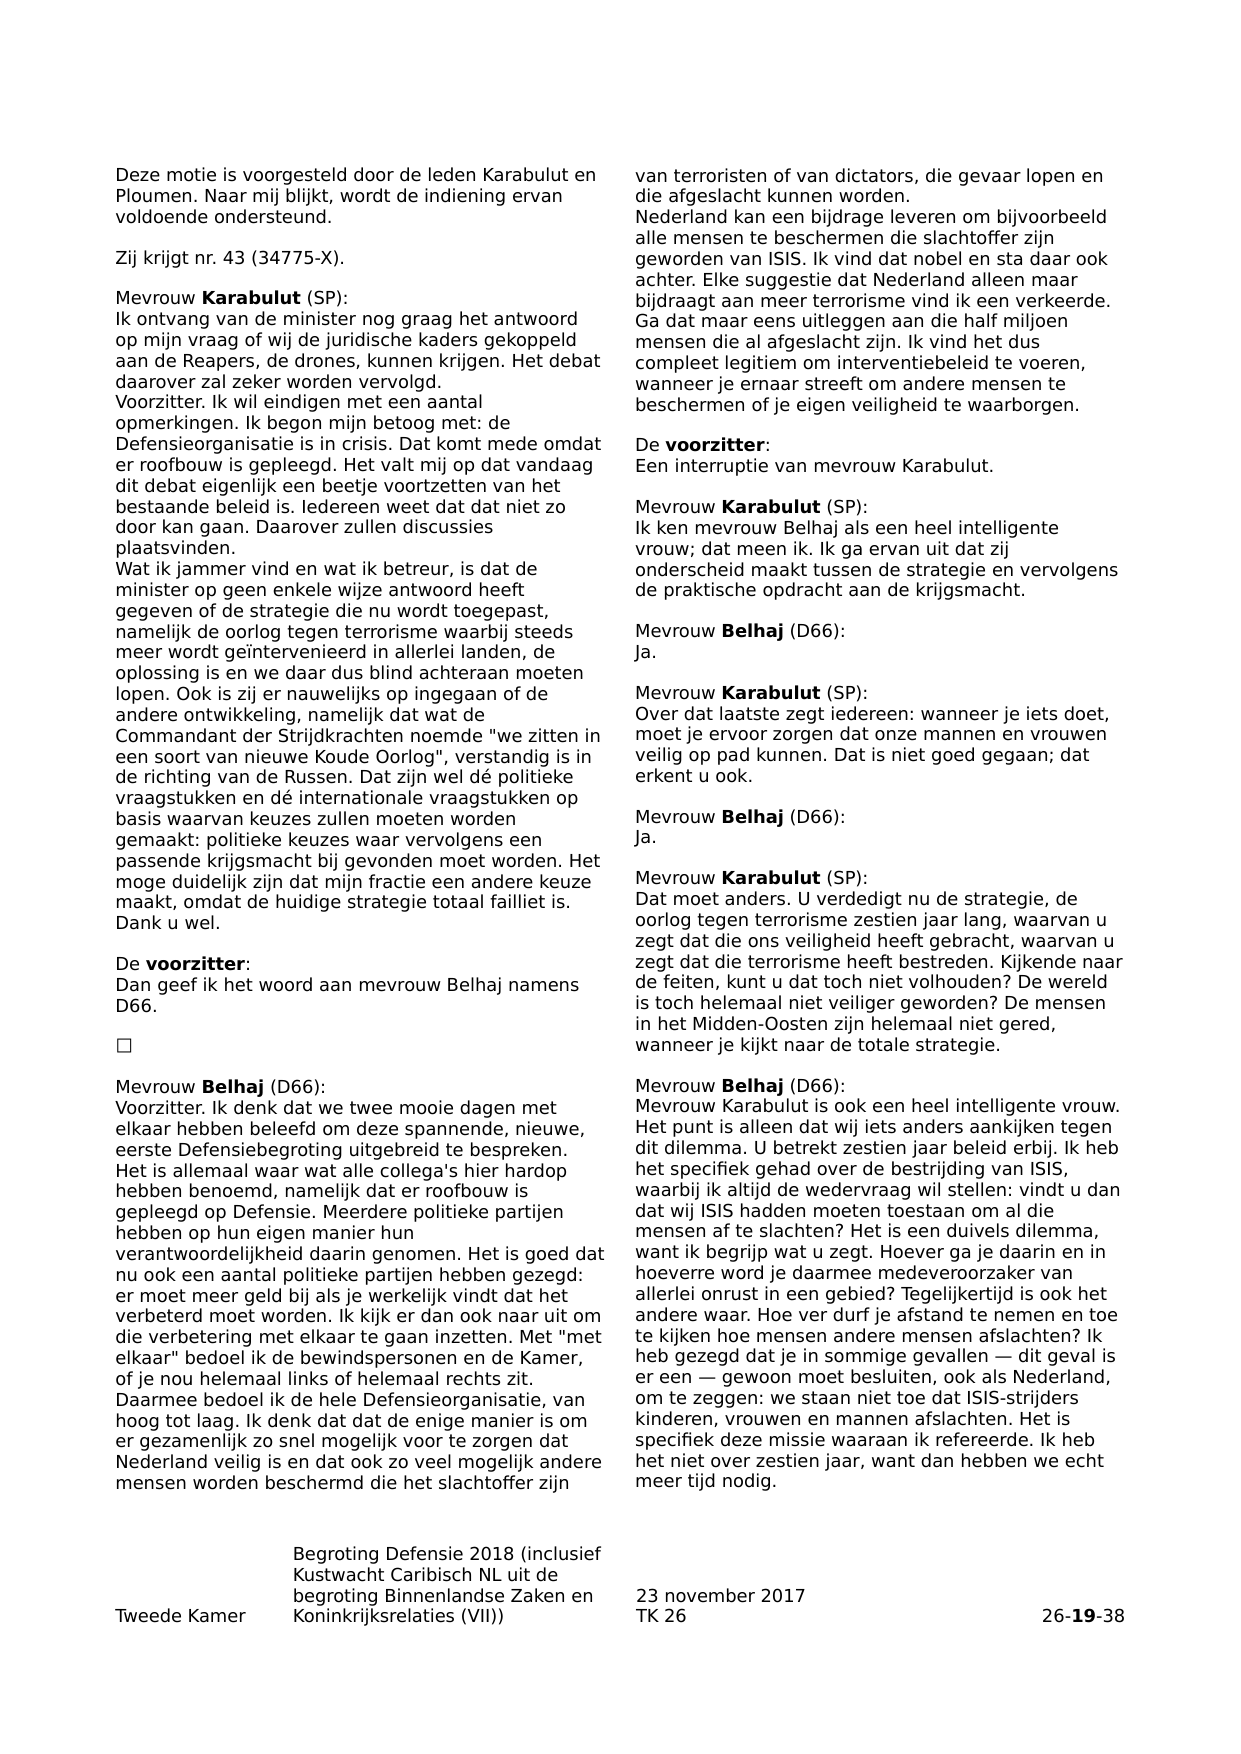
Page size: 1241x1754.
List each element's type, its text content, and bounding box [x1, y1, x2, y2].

text Mevrouw Belhaj (D66): [115, 1077, 605, 1098]
text Dat moet anders. U verdedigt nu de strategie, de oorlog tegen terrorisme zestien jaar lang, waarvan u zegt dat die ons veiligheid heeft gebracht, waarvan u zegt dat die terrorisme heeft bestreden. Kijkende naar de feiten, kunt u dat toch niet volhouden? De wereld is toch helemaal niet veiliger geworden? De mensen in het Midden-Oosten zijn helemaal niet gered, wanneer je kijkt naar de totale strategie. [635, 889, 1125, 1056]
text Voorzitter. Ik denk dat we twee mooie dagen met elkaar hebben beleefd om deze spannende, nieuwe, eerste Defensiebegroting uitgebreid te bespreken. Het is allemaal waar wat alle collega's hier hardop hebben benoemd, namelijk dat er roofbouw is gepleegd op Defensie. Meerdere politieke partijen hebben op hun eigen manier hun verantwoordelijkheid daarin genomen. Het is goed dat nu ook een aantal politieke partijen hebben gezegd: er moet meer geld bij als je werkelijk vindt dat het verbeterd moet worden. Ik kijk er dan ook naar uit om die verbetering met elkaar te gaan inzetten. Met "met elkaar" bedoel ik de bewindspersonen en de Kamer, of je nou helemaal links of helemaal rechts zit. Daarmee bedoel ik de hele Defensieorganisatie, van hoog tot laag. Ik denk dat dat de enige manier is om er gezamenlijk zo snel mogelijk voor te zorgen dat Nederland veilig is en dat ook zo veel mogelijk andere mensen worden beschermd die het slachtoffer zijn [115, 1098, 605, 1494]
text Mevrouw Belhaj (D66): [635, 807, 1125, 827]
text Ja. [635, 642, 1125, 662]
text Voorzitter. Ik wil eindigen met een aantal opmerkingen. Ik begon mijn betoog met: de Defensieorganisatie is in crisis. Dat komt mede omdat er roofbouw is gepleegd. Het valt mij op dat vandaag dit debat eigenlijk een beetje voortzetten van het bestaande beleid is. Iedereen weet dat dat niet zo door kan gaan. Daarover zullen discussies plaatsvinden. [115, 392, 605, 559]
text Nederland kan een bijdrage leveren om bijvoorbeeld alle mensen te beschermen die slachtoffer zijn geworden van ISIS. Ik vind dat nobel en sta daar ook achter. Elke suggestie dat Nederland alleen maar bijdraagt aan meer terrorisme vind ik een verkeerde. Ga dat maar eens uitleggen aan die half miljoen mensen die al afgeslacht zijn. Ik vind het dus compleet legitiem om interventiebeleid te voeren, wanneer je ernaar streeft om andere mensen te beschermen of je eigen veiligheid te waarborgen. [635, 207, 1125, 415]
text Ja. [635, 827, 1125, 848]
text Mevrouw Karabulut is ook een heel intelligente vrouw. Het punt is alleen dat wij iets anders aankijken tegen dit dilemma. U betrekt zestien jaar beleid erbij. Ik heb het specifiek gehad over de bestrijding van ISIS, waarbij ik altijd de wedervraag wil stellen: vindt u dan dat wij ISIS hadden moeten toestaan om al die mensen af te slachten? Het is een duivels dilemma, want ik begrijp wat u zegt. Hoever ga je daarin en in hoeverre word je daarmee medeveroorzaker van allerlei onrust in een gebied? Tegelijkertijd is ook het andere waar. Hoe ver durf je afstand te nemen en toe te kijken hoe mensen andere mensen afslachten? Ik heb gezegd dat je in sommige gevallen — dit geval is er een — gewoon moet besluiten, ook als Nederland, om te zeggen: we staan niet toe dat ISIS-strijders kinderen, vrouwen en mannen afslachten. Het is specifiek deze missie waaraan ik refereerde. Ik heb het niet over zestien jaar, want dan hebben we echt meer tijd nodig. [635, 1096, 1125, 1492]
text De voorzitter: [635, 435, 1125, 456]
text Een interruptie van mevrouw Karabulut. [635, 456, 1125, 477]
text Mevrouw Belhaj (D66): [635, 1076, 1125, 1096]
text Ik ken mevrouw Belhaj als een heel intelligente vrouw; dat meen ik. Ik ga ervan uit dat zij onderscheid maakt tussen de strategie en vervolgens de praktische opdracht aan de krijgsmacht. [635, 518, 1125, 601]
text De voorzitter: [115, 954, 605, 975]
text Dan geef ik het woord aan mevrouw Belhaj namens D66. [115, 975, 605, 1016]
text Mevrouw Karabulut (SP): [115, 288, 605, 309]
text Mevrouw Karabulut (SP): [635, 868, 1125, 889]
text Dank u wel. [115, 913, 605, 934]
text Over dat laatste zegt iedereen: wanneer je iets doet, moet je ervoor zorgen dat onze mannen en vrouwen veilig op pad kunnen. Dat is niet goed gegaan; dat erkent u ook. [635, 703, 1125, 787]
text ⬜ [115, 1036, 605, 1057]
text Mevrouw Belhaj (D66): [635, 621, 1125, 642]
text Ik ontvang van de minister nog graag het antwoord op mijn vraag of wij de juridische kaders gekoppeld aan de Reapers, de drones, kunnen krijgen. Het debat daarover zal zeker worden vervolgd. [115, 309, 605, 392]
text Zij krijgt nr. 43 (34775-X). [115, 247, 605, 268]
text Mevrouw Karabulut (SP): [635, 682, 1125, 703]
text van terroristen of van dictators, die gevaar lopen en die afgeslacht kunnen worden. [635, 165, 1125, 207]
text Wat ik jammer vind en wat ik betreur, is dat de minister op geen enkele wijze antwoord heeft gegeven of de strategie die nu wordt toegepast, namelijk de oorlog tegen terrorisme waarbij steeds meer wordt geïntervenieerd in allerlei landen, de oplossing is en we daar dus blind achteraan moeten lopen. Ook is zij er nauwelijks op ingegaan of de andere ontwikkeling, namelijk dat wat de Commandant der Strijdkrachten noemde "we zitten in een soort van nieuwe Koude Oorlog", verstandig is in de richting van de Russen. Dat zijn wel dé politieke vraagstukken en dé internationale vraagstukken op basis waarvan keuzes zullen moeten worden gemaakt: politieke keuzes waar vervolgens een passende krijgsmacht bij gevonden moet worden. Het moge duidelijk zijn dat mijn fractie een andere keuze maakt, omdat de huidige strategie totaal failliet is. [115, 559, 605, 913]
text Deze motie is voorgesteld door de leden Karabulut en Ploumen. Naar mij blijkt, wordt de indiening ervan voldoende ondersteund. [115, 165, 605, 227]
text Mevrouw Karabulut (SP): [635, 497, 1125, 518]
